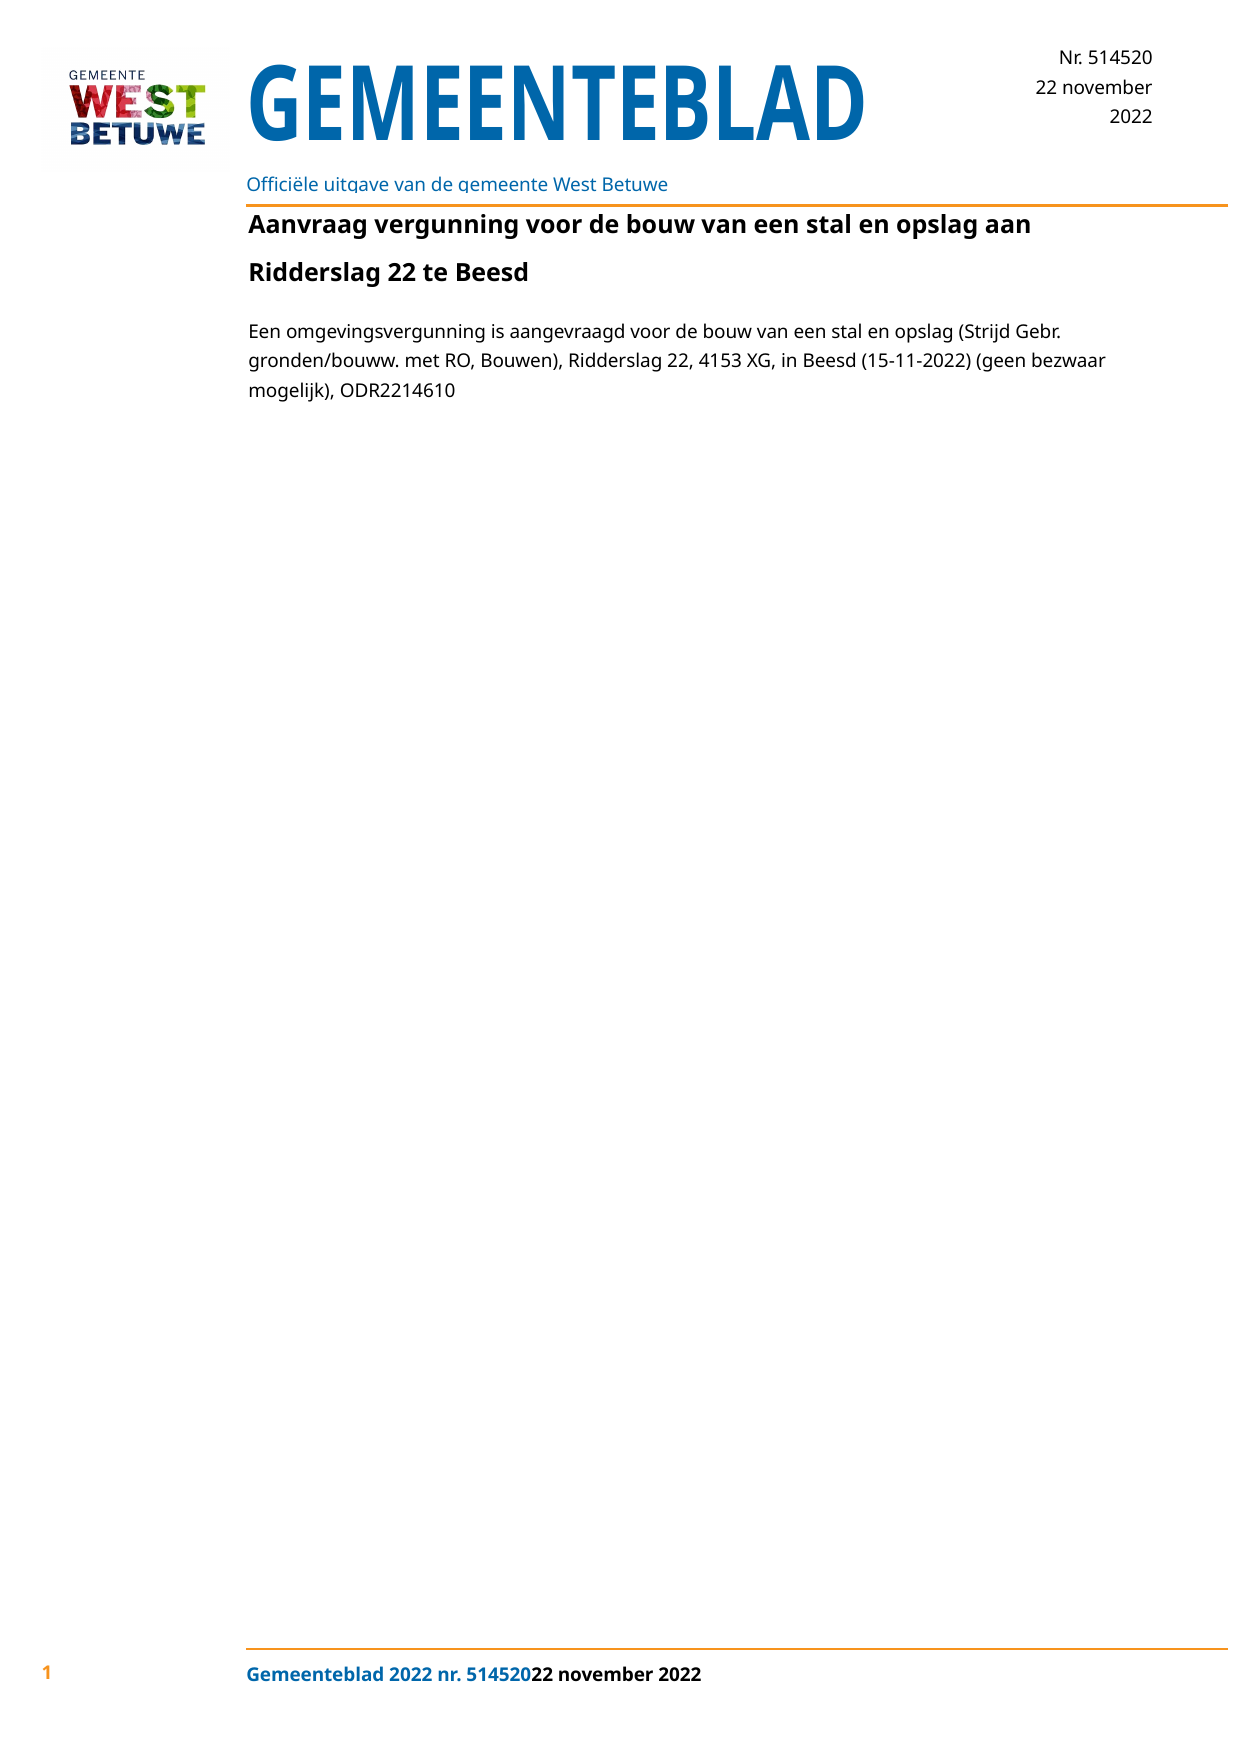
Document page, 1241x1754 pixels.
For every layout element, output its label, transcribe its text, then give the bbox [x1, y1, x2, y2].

text Een omgevingsvergunning is aangevraagd voor de bouw van een stal en opslag (Strijd Gebr. gronden/bouww. met RO, Bouwen), Ridderslag 22, 4153 XG, in Beesd (15-11-2022) (geen bezwaar mogelijk), ODR2214610 [248, 318, 1152, 403]
text Aanvraag vergunning voor de bouw van een stal en opslag aan Ridderslag 22 te Beesd [248, 207, 1152, 288]
picture [41, 47, 231, 172]
